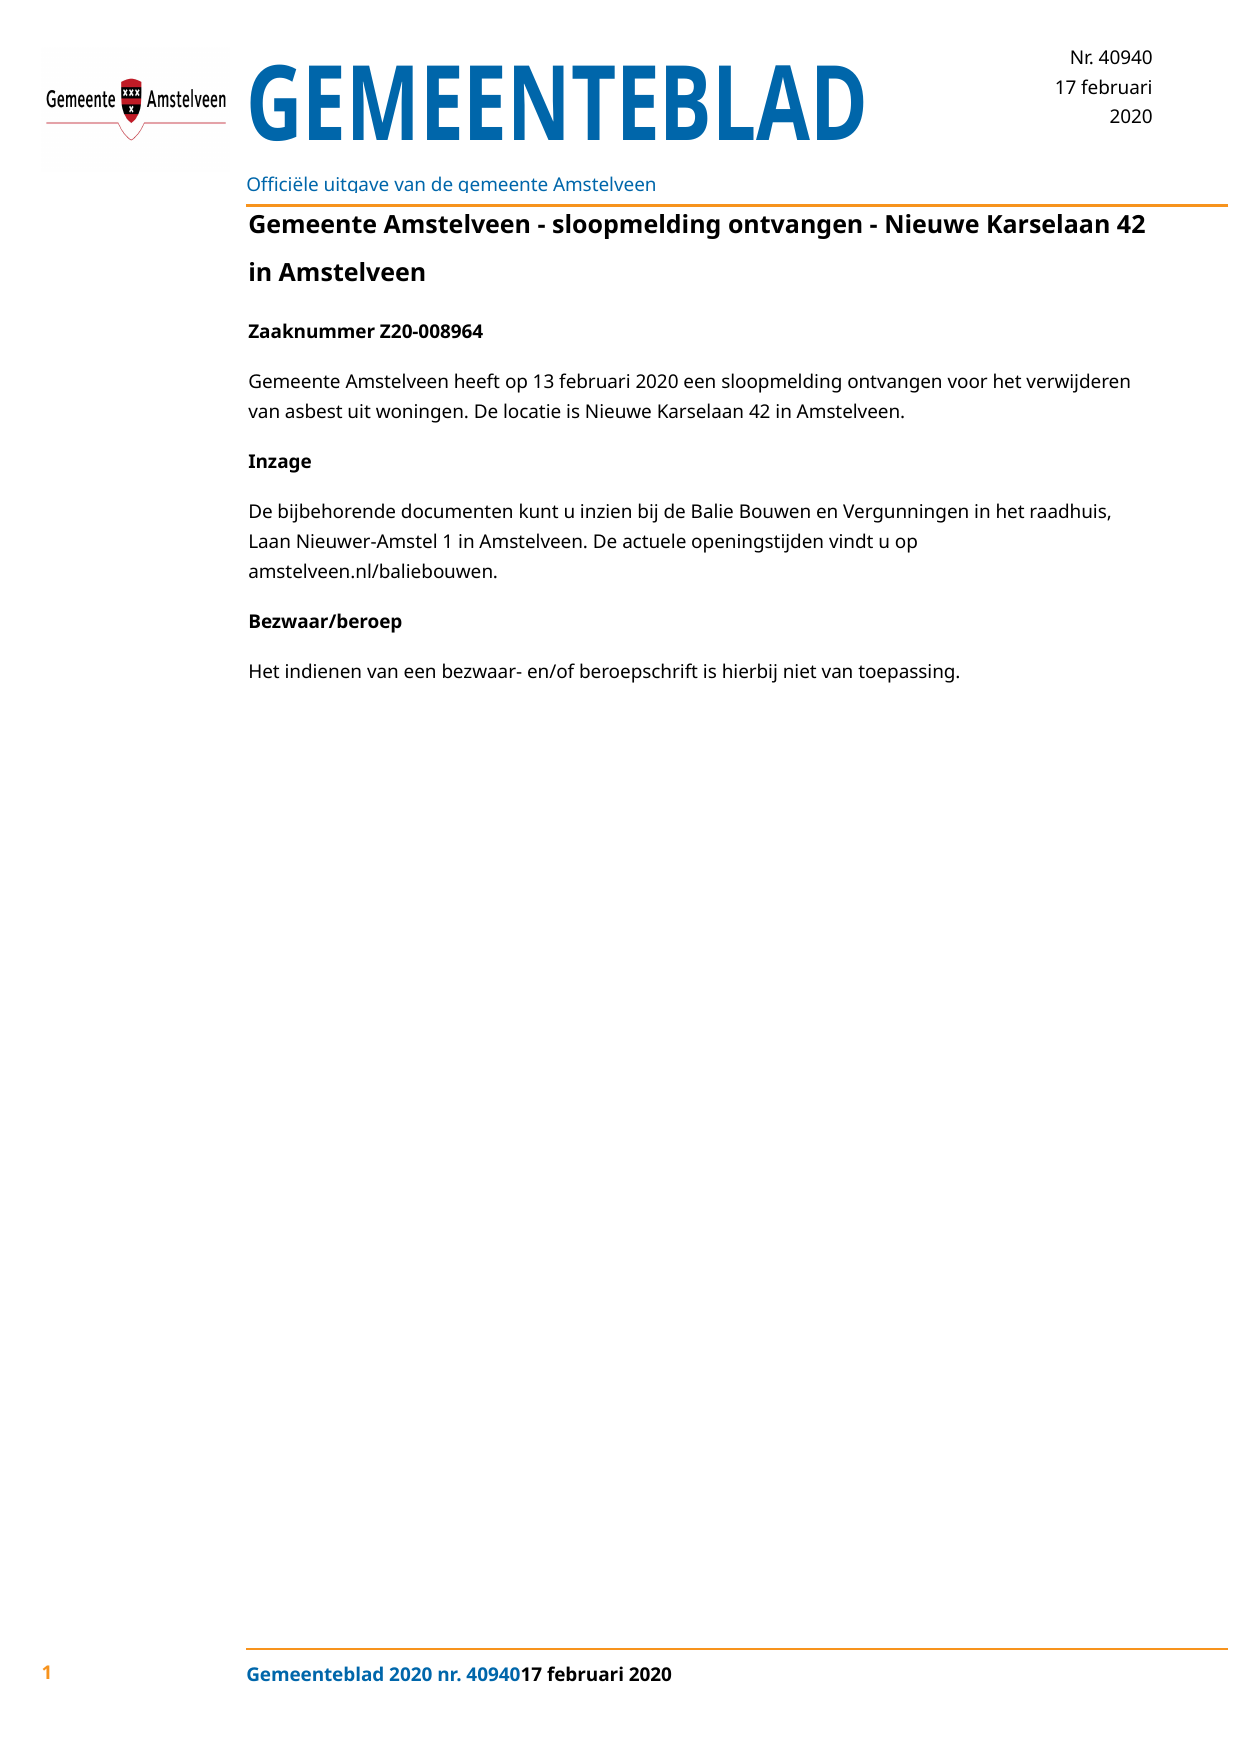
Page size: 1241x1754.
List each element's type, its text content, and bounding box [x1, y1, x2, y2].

text Inzage [248, 448, 1152, 474]
text Zaaknummer Z20-008964 [248, 318, 1152, 344]
text De bijbehorende documenten kunt u inzien bij de Balie Bouwen en Vergunningen in het raadhuis, Laan Nieuwer-Amstel 1 in Amstelveen. De actuele openingstijden vindt u op amstelveen.nl/baliebouwen. [248, 499, 1152, 584]
text Het indienen van een bezwaar- en/of beroepschrift is hierbij niet van toepassing. [248, 659, 1152, 684]
text Bezwaar/beroep [248, 608, 1152, 634]
picture [41, 47, 231, 172]
text Gemeente Amstelveen - sloopmelding ontvangen - Nieuwe Karselaan 42 in Amstelveen [248, 207, 1152, 288]
text Gemeente Amstelveen heeft op 13 februari 2020 een sloopmelding ontvangen voor het verwijderen van asbest uit woningen. De locatie is Nieuwe Karselaan 42 in Amstelveen. [248, 368, 1152, 424]
